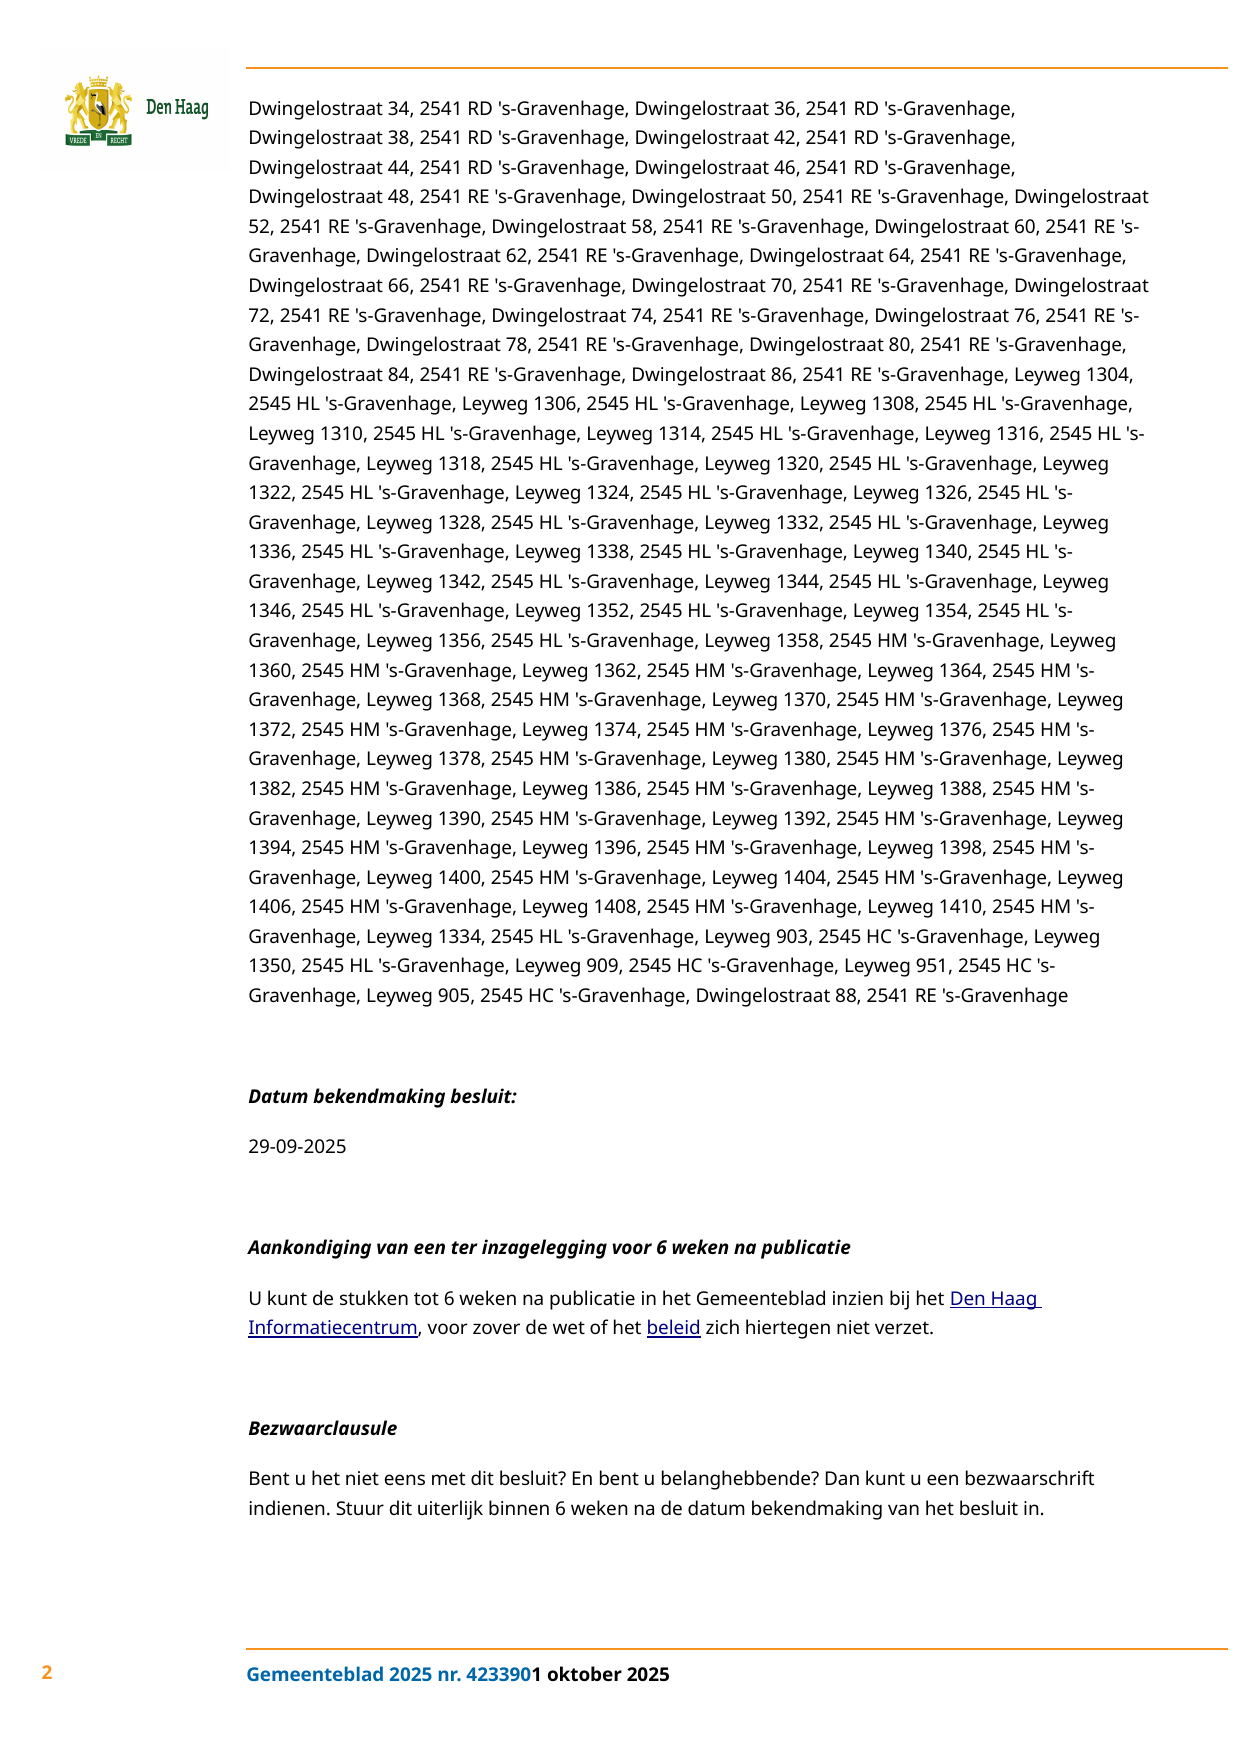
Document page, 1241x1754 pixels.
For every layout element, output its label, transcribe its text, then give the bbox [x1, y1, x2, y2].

text Aankondiging van een ter inzagelegging voor 6 weken na publicatie [248, 1234, 1152, 1260]
text Dwingelostraat 34, 2541 RD 's-Gravenhage, Dwingelostraat 36, 2541 RD 's-Gravenhage, Dwingelostraat 38, 2541 RD 's-Gravenhage, Dwingelostraat 42, 2541 RD 's-Gravenhage, Dwingelostraat 44, 2541 RD 's-Gravenhage, Dwingelostraat 46, 2541 RD 's-Gravenhage, Dwingelostraat 48, 2541 RE 's-Gravenhage, Dwingelostraat 50, 2541 RE 's-Gravenhage, Dwingelostraat 52, 2541 RE 's-Gravenhage, Dwingelostraat 58, 2541 RE 's-Gravenhage, Dwingelostraat 60, 2541 RE 's-Gravenhage, Dwingelostraat 62, 2541 RE 's-Gravenhage, Dwingelostraat 64, 2541 RE 's-Gravenhage, Dwingelostraat 66, 2541 RE 's-Gravenhage, Dwingelostraat 70, 2541 RE 's-Gravenhage, Dwingelostraat 72, 2541 RE 's-Gravenhage, Dwingelostraat 74, 2541 RE 's-Gravenhage, Dwingelostraat 76, 2541 RE 's-Gravenhage, Dwingelostraat 78, 2541 RE 's-Gravenhage, Dwingelostraat 80, 2541 RE 's-Gravenhage, Dwingelostraat 84, 2541 RE 's-Gravenhage, Dwingelostraat 86, 2541 RE 's-Gravenhage, Leyweg 1304, 2545 HL 's-Gravenhage, Leyweg 1306, 2545 HL 's-Gravenhage, Leyweg 1308, 2545 HL 's-Gravenhage, Leyweg 1310, 2545 HL 's-Gravenhage, Leyweg 1314, 2545 HL 's-Gravenhage, Leyweg 1316, 2545 HL 's-Gravenhage, Leyweg 1318, 2545 HL 's-Gravenhage, Leyweg 1320, 2545 HL 's-Gravenhage, Leyweg 1322, 2545 HL 's-Gravenhage, Leyweg 1324, 2545 HL 's-Gravenhage, Leyweg 1326, 2545 HL 's-Gravenhage, Leyweg 1328, 2545 HL 's-Gravenhage, Leyweg 1332, 2545 HL 's-Gravenhage, Leyweg 1336, 2545 HL 's-Gravenhage, Leyweg 1338, 2545 HL 's-Gravenhage, Leyweg 1340, 2545 HL 's-Gravenhage, Leyweg 1342, 2545 HL 's-Gravenhage, Leyweg 1344, 2545 HL 's-Gravenhage, Leyweg 1346, 2545 HL 's-Gravenhage, Leyweg 1352, 2545 HL 's-Gravenhage, Leyweg 1354, 2545 HL 's-Gravenhage, Leyweg 1356, 2545 HL 's-Gravenhage, Leyweg 1358, 2545 HM 's-Gravenhage, Leyweg 1360, 2545 HM 's-Gravenhage, Leyweg 1362, 2545 HM 's-Gravenhage, Leyweg 1364, 2545 HM 's-Gravenhage, Leyweg 1368, 2545 HM 's-Gravenhage, Leyweg 1370, 2545 HM 's-Gravenhage, Leyweg 1372, 2545 HM 's-Gravenhage, Leyweg 1374, 2545 HM 's-Gravenhage, Leyweg 1376, 2545 HM 's-Gravenhage, Leyweg 1378, 2545 HM 's-Gravenhage, Leyweg 1380, 2545 HM 's-Gravenhage, Leyweg 1382, 2545 HM 's-Gravenhage, Leyweg 1386, 2545 HM 's-Gravenhage, Leyweg 1388, 2545 HM 's-Gravenhage, Leyweg 1390, 2545 HM 's-Gravenhage, Leyweg 1392, 2545 HM 's-Gravenhage, Leyweg 1394, 2545 HM 's-Gravenhage, Leyweg 1396, 2545 HM 's-Gravenhage, Leyweg 1398, 2545 HM 's-Gravenhage, Leyweg 1400, 2545 HM 's-Gravenhage, Leyweg 1404, 2545 HM 's-Gravenhage, Leyweg 1406, 2545 HM 's-Gravenhage, Leyweg 1408, 2545 HM 's-Gravenhage, Leyweg 1410, 2545 HM 's-Gravenhage, Leyweg 1334, 2545 HL 's-Gravenhage, Leyweg 903, 2545 HC 's-Gravenhage, Leyweg 1350, 2545 HL 's-Gravenhage, Leyweg 909, 2545 HC 's-Gravenhage, Leyweg 951, 2545 HC 's-Gravenhage, Leyweg 905, 2545 HC 's-Gravenhage, Dwingelostraat 88, 2541 RE 's-Gravenhage [248, 95, 1152, 1008]
text U kunt de stukken tot 6 weken na publicatie in het Gemeenteblad inzien bij het Den Haag Informatiecentrum, voor zover de wet of het beleid zich hiertegen niet verzet. [248, 1285, 1152, 1340]
text 29-09-2025 [248, 1133, 1152, 1159]
text Bezwaarclausule [248, 1415, 1152, 1441]
text Bent u het niet eens met dit besluit? En bent u belanghebbende? Dan kunt u een bezwaarschrift indienen. Stuur dit uiterlijk binnen 6 weken na de datum bekendmaking van het besluit in. [248, 1466, 1152, 1521]
picture [41, 47, 231, 172]
text Datum bekendmaking besluit: [248, 1083, 1152, 1109]
